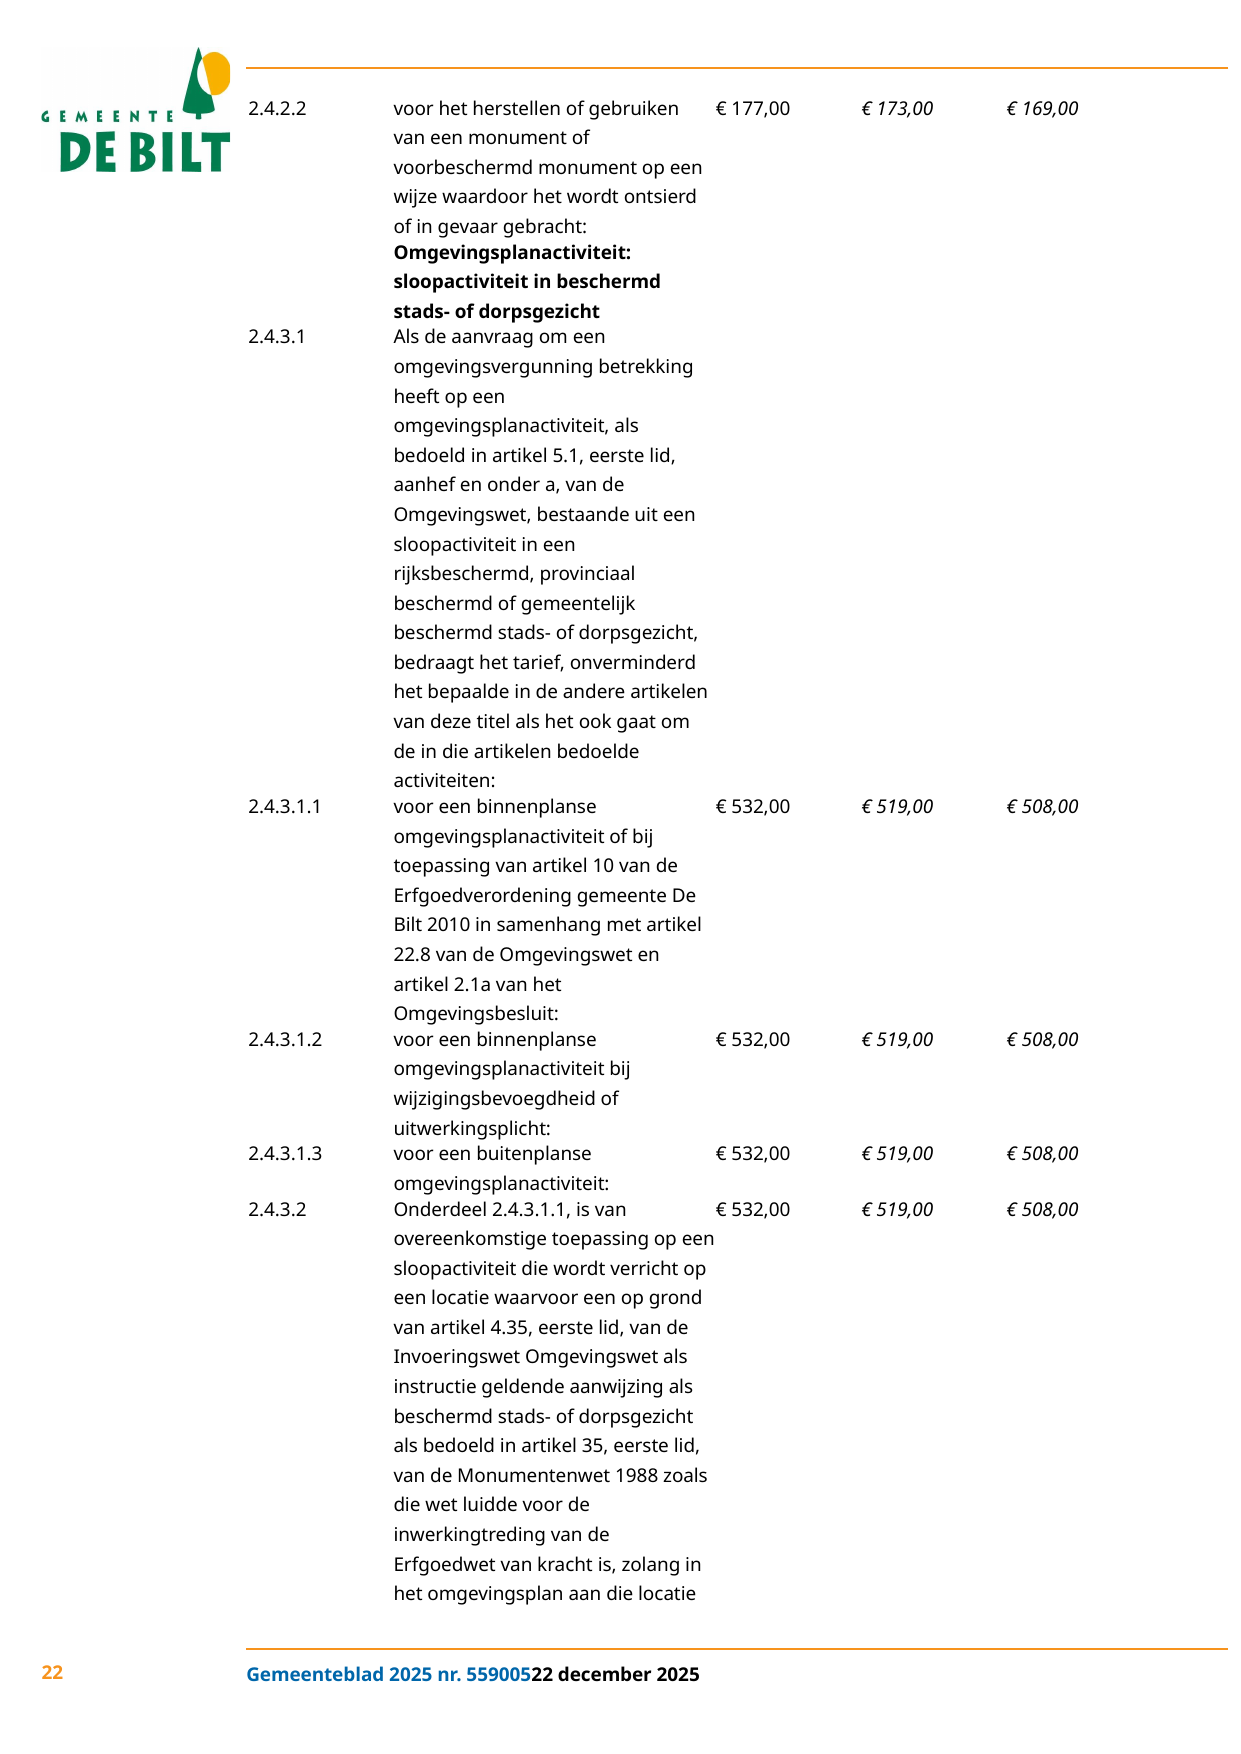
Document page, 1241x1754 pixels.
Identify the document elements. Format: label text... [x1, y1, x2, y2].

table_cell 2.4.2.2 [248, 95, 393, 239]
table_cell voor een binnenplanse omgevingsplanactiviteit of bij toepassing van artikel 10 van de Erfgoedverordening gemeente De Bilt 2010 in samenhang met artikel 22.8 van de Omgevingswet en artikel 2.1a van het Omgevingsbesluit: [393, 793, 716, 1026]
table_cell € 532,00 [716, 1196, 861, 1606]
table_cell € 519,00 [861, 1196, 1006, 1606]
table_cell € 519,00 [861, 1141, 1006, 1196]
table_cell [716, 239, 861, 324]
table_cell € 532,00 [716, 793, 861, 1026]
table_cell voor een buitenplanse omgevingsplanactiviteit: [393, 1141, 716, 1196]
table_cell [248, 239, 393, 324]
table_cell [716, 324, 861, 793]
table_cell 2.4.3.2 [248, 1196, 393, 1606]
table_cell 2.4.3.1.3 [248, 1141, 393, 1196]
table_cell € 173,00 [861, 95, 1006, 239]
table_cell € 508,00 [1006, 1026, 1152, 1141]
table_cell [1006, 239, 1152, 324]
table_cell € 532,00 [716, 1141, 861, 1196]
table_cell € 508,00 [1006, 1196, 1152, 1606]
table_cell € 508,00 [1006, 1141, 1152, 1196]
table_cell voor het herstellen of gebruiken van een monument of voorbeschermd monument op een wijze waardoor het wordt ontsierd of in gevaar gebracht: [393, 95, 716, 239]
table_cell € 519,00 [861, 793, 1006, 1026]
table_cell [1006, 324, 1152, 793]
table_cell Omgevingsplanactiviteit: sloopactiviteit in beschermd stads- of dorpsgezicht [393, 239, 716, 324]
picture [41, 47, 231, 172]
table_cell Onderdeel 2.4.3.1.1, is van overeenkomstige toepassing op een sloopactiviteit die wordt verricht op een locatie waarvoor een op grond van artikel 4.35, eerste lid, van de Invoeringswet Omgevingswet als instructie geldende aanwijzing als beschermd stads- of dorpsgezicht als bedoeld in artikel 35, eerste lid, van de Monumentenwet 1988 zoals die wet luidde voor de inwerkingtreding van de Erfgoedwet van kracht is, zolang in het omgevingsplan aan die locatie [393, 1196, 716, 1606]
table_cell [861, 239, 1006, 324]
table_cell € 532,00 [716, 1026, 861, 1141]
table_cell 2.4.3.1.1 [248, 793, 393, 1026]
table_cell Als de aanvraag om een omgevingsvergunning betrekking heeft op een omgevingsplanactiviteit, als bedoeld in artikel 5.1, eerste lid, aanhef en onder a, van de Omgevingswet, bestaande uit een sloopactiviteit in een rijksbeschermd, provinciaal beschermd of gemeentelijk beschermd stads- of dorpsgezicht, bedraagt het tarief, onverminderd het bepaalde in de andere artikelen van deze titel als het ook gaat om de in die artikelen bedoelde activiteiten: [393, 324, 716, 793]
table_cell € 519,00 [861, 1026, 1006, 1141]
table_cell € 169,00 [1006, 95, 1152, 239]
table_cell 2.4.3.1.2 [248, 1026, 393, 1141]
table_cell 2.4.3.1 [248, 324, 393, 793]
table_cell [861, 324, 1006, 793]
table_cell voor een binnenplanse omgevingsplanactiviteit bij wijzigingsbevoegdheid of uitwerkingsplicht: [393, 1026, 716, 1141]
table_cell € 177,00 [716, 95, 861, 239]
table_cell € 508,00 [1006, 793, 1152, 1026]
